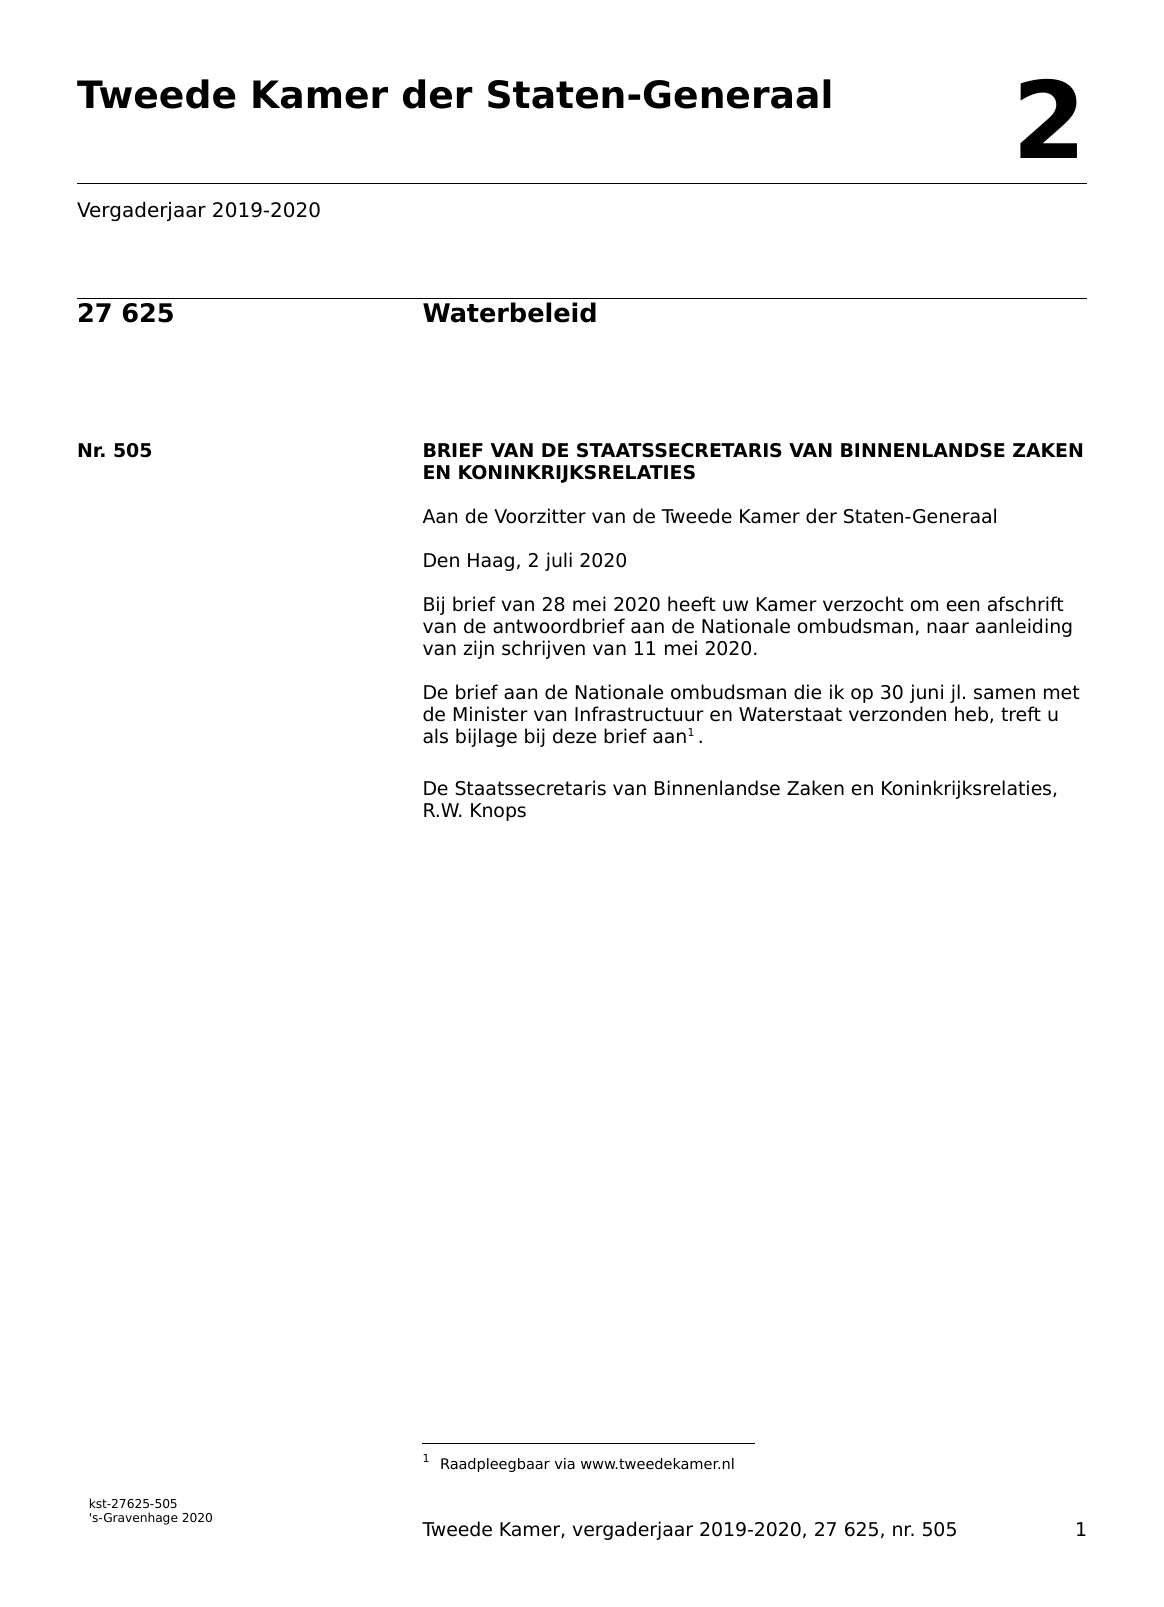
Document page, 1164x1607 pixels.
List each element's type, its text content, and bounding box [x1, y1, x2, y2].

text De brief aan de Nationale ombudsman die ik op 30 juni jl. samen met de Minister van Infrastructuur en Waterstaat verzonden heb, treft u als bijlage bij deze brief aan. [422, 682, 1087, 748]
text kst-27625-505 [88, 1497, 323, 1511]
text 's-Gravenhage 2020 [88, 1511, 323, 1525]
text De Staatssecretaris van Binnenlandse Zaken en Koninkrijksrelaties, R.W. Knops [422, 778, 1087, 822]
subtitle 27 625 Waterbeleid [77, 299, 1087, 329]
table_header Tweede Kamer der Staten-Generaal [77, 59, 886, 183]
text Bij brief van 28 mei 2020 heeft uw Kamer verzocht om een afschrift van de antwoordbrief aan de Nationale ombudsman, naar aanleiding van zijn schrijven van 11 mei 2020. [422, 594, 1087, 660]
text Raadpleegbaar via www.tweedekamer.nl [422, 1452, 1087, 1474]
table_cell Vergaderjaar 2019-2020 [77, 184, 1087, 298]
subtitle Nr. 505 BRIEF VAN DE STAATSSECRETARIS VAN BINNENLANDSE ZAKEN EN KONINKRIJKSRELATIES [77, 440, 1087, 484]
text Aan de Voorzitter van de Tweede Kamer der Staten-Generaal [422, 506, 1087, 528]
table_header 2 [886, 59, 1087, 183]
text Den Haag, 2 juli 2020 [422, 550, 1087, 572]
